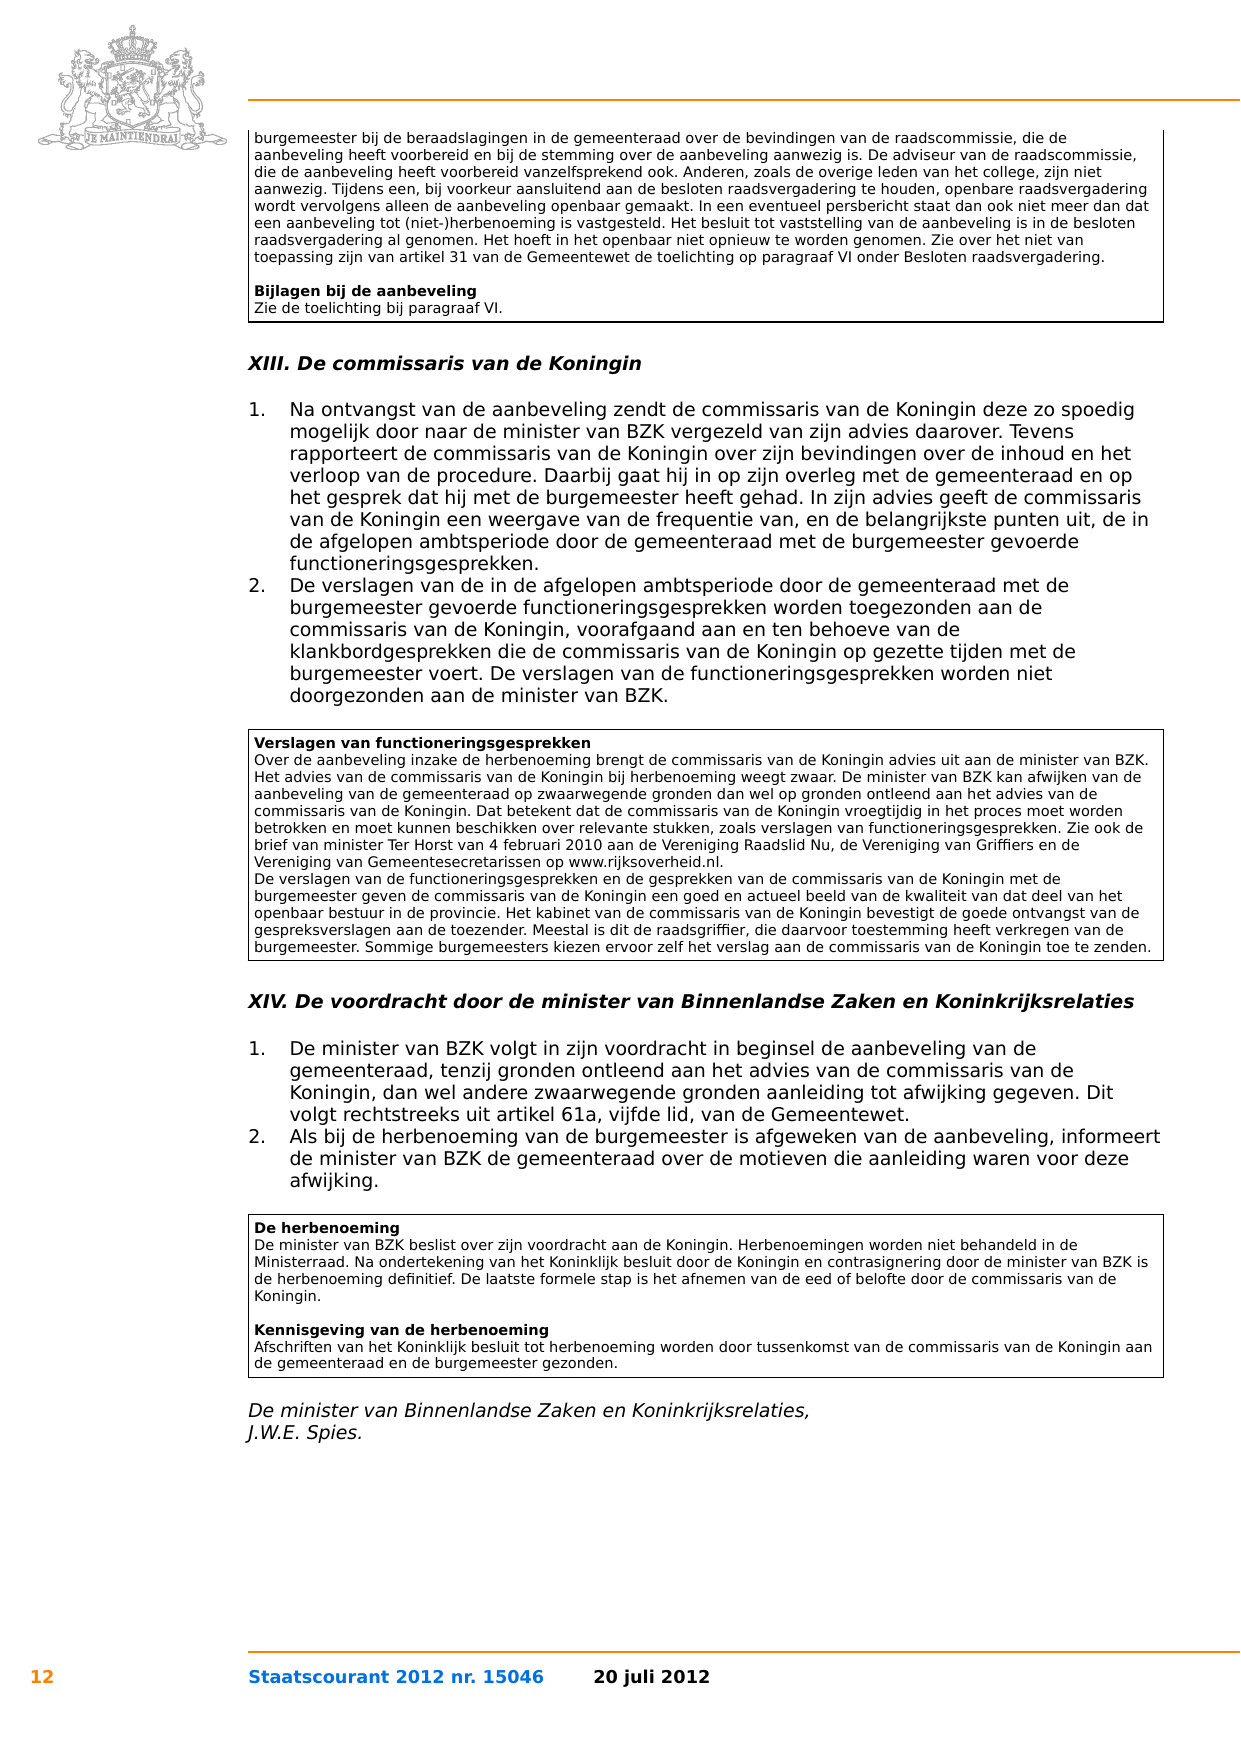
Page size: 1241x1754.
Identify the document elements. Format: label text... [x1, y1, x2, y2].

table_cell Over de aanbeveling inzake de herbenoeming brengt de commissaris van de Koningin advies uit aan de minister van BZK. Het advies van de commissaris van de Koningin bij herbenoeming weegt zwaar. De minister van BZK kan afwijken van de aanbeveling van de gemeenteraad op zwaarwegende gronden dan wel op gronden ontleend aan het advies van de commissaris van de Koningin. Dat betekent dat de commissaris van de Koningin vroegtijdig in het proces moet worden betrokken en moet kunnen beschikken over relevante stukken, zoals verslagen van functioneringsgesprekken. Zie ook de brief van minister Ter Horst van 4 februari 2010 aan de Vereniging Raadslid Nu, de Vereniging van Griffiers en de Vereniging van Gemeentesecretarissen op www.rijksoverheid.nl. [249, 752, 1163, 871]
table_header De herbenoeming [249, 1215, 1163, 1237]
table_cell [249, 266, 1163, 283]
text 1. De minister van BZK volgt in zijn voordracht in beginsel de aanbeveling van de gemeenteraad, tenzij gronden ontleend aan het advies van de commissaris van de Koningin, dan wel andere zwaarwegende gronden aanleiding tot afwijking gegeven. Dit volgt rechtstreeks uit artikel 61a, vijfde lid, van de Gemeentewet. [248, 1038, 1163, 1126]
table_cell Kennisgeving van de herbenoeming [249, 1321, 1163, 1338]
text 2. De verslagen van de in de afgelopen ambtsperiode door de gemeenteraad met de burgemeester gevoerde functioneringsgesprekken worden toegezonden aan de commissaris van de Koningin, voorafgaand aan en ten behoeve van de klankbordgesprekken die de commissaris van de Koningin op gezette tijden met de burgemeester voert. De verslagen van de functioneringsgesprekken worden niet doorgezonden aan de minister van BZK. [248, 575, 1163, 707]
table_header Verslagen van functioneringsgesprekken [249, 730, 1163, 752]
subtitle XIV. De voordracht door de minister van Binnenlandse Zaken en Koninkrijksrelaties [248, 991, 1163, 1013]
text 2. Als bij de herbenoeming van de burgemeester is afgeweken van de aanbeveling, informeert de minister van BZK de gemeenteraad over de motieven die aanleiding waren voor deze afwijking. [248, 1126, 1163, 1192]
subtitle XIII. De commissaris van de Koningin [248, 352, 1163, 374]
table_cell [249, 1305, 1163, 1321]
picture [38, 25, 227, 150]
table_cell Afschriften van het Koninklijk besluit tot herbenoeming worden door tussenkomst van de commissaris van de Koningin aan de gemeenteraad en de burgemeester gezonden. [249, 1339, 1163, 1377]
text De minister van Binnenlandse Zaken en Koninkrijksrelaties, J.W.E. Spies. [248, 1400, 1163, 1444]
table_cell De minister van BZK beslist over zijn voordracht aan de Koningin. Herbenoemingen worden niet behandeld in de Ministerraad. Na ondertekening van het Koninklijk besluit door de Koningin en contrasignering door de minister van BZK is de herbenoeming definitief. De laatste formele stap is het afnemen van de eed of belofte door de commissaris van de Koningin. [249, 1237, 1163, 1304]
table_cell burgemeester bij de beraadslagingen in de gemeenteraad over de bevindingen van de raadscommissie, die de aanbeveling heeft voorbereid en bij de stemming over de aanbeveling aanwezig is. De adviseur van de raadscommissie, die de aanbeveling heeft voorbereid vanzelfsprekend ook. Anderen, zoals de overige leden van het college, zijn niet aanwezig. Tijdens een, bij voorkeur aansluitend aan de besloten raadsvergadering te houden, openbare raadsvergadering wordt vervolgens alleen de aanbeveling openbaar gemaakt. In een eventueel persbericht staat dan ook niet meer dan dat een aanbeveling tot (niet-)herbenoeming is vastgesteld. Het besluit tot vaststelling van de aanbeveling is in de besloten raadsvergadering al genomen. Het hoeft in het openbaar niet opnieuw te worden genomen. Zie over het niet van toepassing zijn van artikel 31 van de Gemeentewet de toelichting op paragraaf VI onder Besloten raadsvergadering. [249, 130, 1163, 266]
table_cell De verslagen van de functioneringsgesprekken en de gesprekken van de commissaris van de Koningin met de burgemeester geven de commissaris van de Koningin een goed en actueel beeld van de kwaliteit van dat deel van het openbaar bestuur in de provincie. Het kabinet van de commissaris van de Koningin bevestigt de goede ontvangst van de gespreksverslagen aan de toezender. Meestal is dit de raadsgriffier, die daarvoor toestemming heeft verkregen van de burgemeester. Sommige burgemeesters kiezen ervoor zelf het verslag aan de commissaris van de Koningin toe te zenden. [249, 871, 1163, 960]
table_cell Bijlagen bij de aanbeveling [249, 283, 1163, 300]
table_cell Zie de toelichting bij paragraaf VI. [249, 300, 1163, 321]
text 1. Na ontvangst van de aanbeveling zendt de commissaris van de Koningin deze zo spoedig mogelijk door naar de minister van BZK vergezeld van zijn advies daarover. Tevens rapporteert de commissaris van de Koningin over zijn bevindingen over de inhoud en het verloop van de procedure. Daarbij gaat hij in op zijn overleg met de gemeenteraad en op het gesprek dat hij met de burgemeester heeft gehad. In zijn advies geeft de commissaris van de Koningin een weergave van de frequentie van, en de belangrijkste punten uit, de in de afgelopen ambtsperiode door de gemeenteraad met de burgemeester gevoerde functioneringsgesprekken. [248, 399, 1163, 575]
